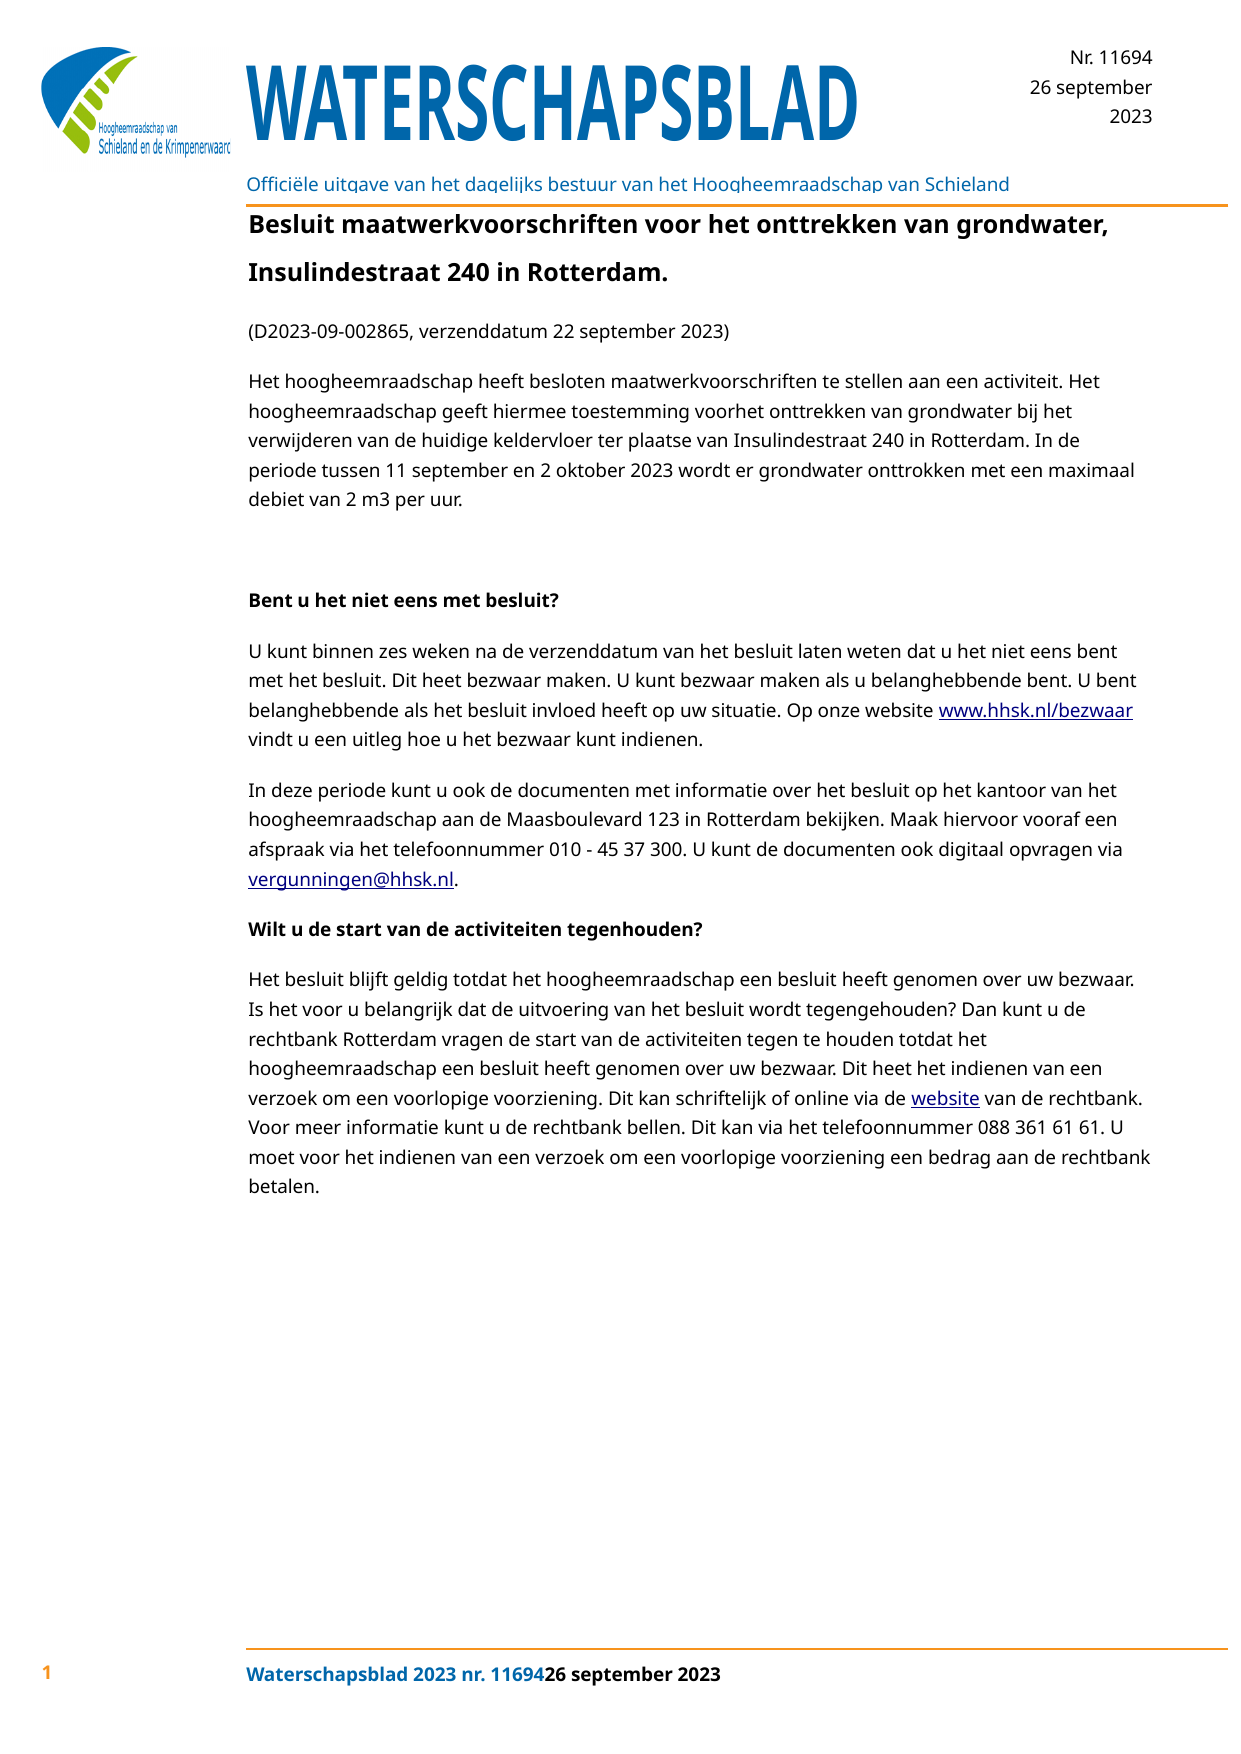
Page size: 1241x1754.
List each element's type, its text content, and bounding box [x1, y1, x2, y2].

text Besluit maatwerkvoorschriften voor het onttrekken van grondwater, Insulindestraat 240 in Rotterdam. [248, 207, 1152, 288]
picture [41, 47, 231, 172]
text In deze periode kunt u ook de documenten met informatie over het besluit op het kantoor van het hoogheemraadschap aan de Maasboulevard 123 in Rotterdam bekijken. Maak hiervoor vooraf een afspraak via het telefoonnummer 010 - 45 37 300. U kunt de documenten ook digitaal opvragen via vergunningen@hhsk.nl. [248, 777, 1152, 892]
text Wilt u de start van de activiteiten tegenhouden? [248, 916, 1152, 942]
text (D2023-09-002865, verzenddatum 22 september 2023) [248, 318, 1152, 344]
text Het hoogheemraadschap heeft besloten maatwerkvoorschriften te stellen aan een activiteit. Het hoogheemraadschap geeft hiermee toestemming voorhet onttrekken van grondwater bij het verwijderen van de huidige keldervloer ter plaatse van Insulindestraat 240 in Rotterdam. In de periode tussen 11 september en 2 oktober 2023 wordt er grondwater onttrokken met een maximaal debiet van 2 m3 per uur. [248, 368, 1152, 512]
text Het besluit blijft geldig totdat het hoogheemraadschap een besluit heeft genomen over uw bezwaar. Is het voor u belangrijk dat de uitvoering van het besluit wordt tegengehouden? Dan kunt u de rechtbank Rotterdam vragen de start van de activiteiten tegen te houden totdat het hoogheemraadschap een besluit heeft genomen over uw bezwaar. Dit heet het indienen van een verzoek om een voorlopige voorziening. Dit kan schriftelijk of online via de website van de rechtbank. Voor meer informatie kunt u de rechtbank bellen. Dit kan via het telefoonnummer 088 361 61 61. U moet voor het indienen van een verzoek om een voorlopige voorziening een bedrag aan de rechtbank betalen. [248, 967, 1152, 1199]
text U kunt binnen zes weken na de verzenddatum van het besluit laten weten dat u het niet eens bent met het besluit. Dit heet bezwaar maken. U kunt bezwaar maken als u belanghebbende bent. U bent belanghebbende als het besluit invloed heeft op uw situatie. Op onze website www.hhsk.nl/bezwaar vindt u een uitleg hoe u het bezwaar kunt indienen. [248, 638, 1152, 752]
text Bent u het niet eens met besluit? [248, 587, 1152, 613]
